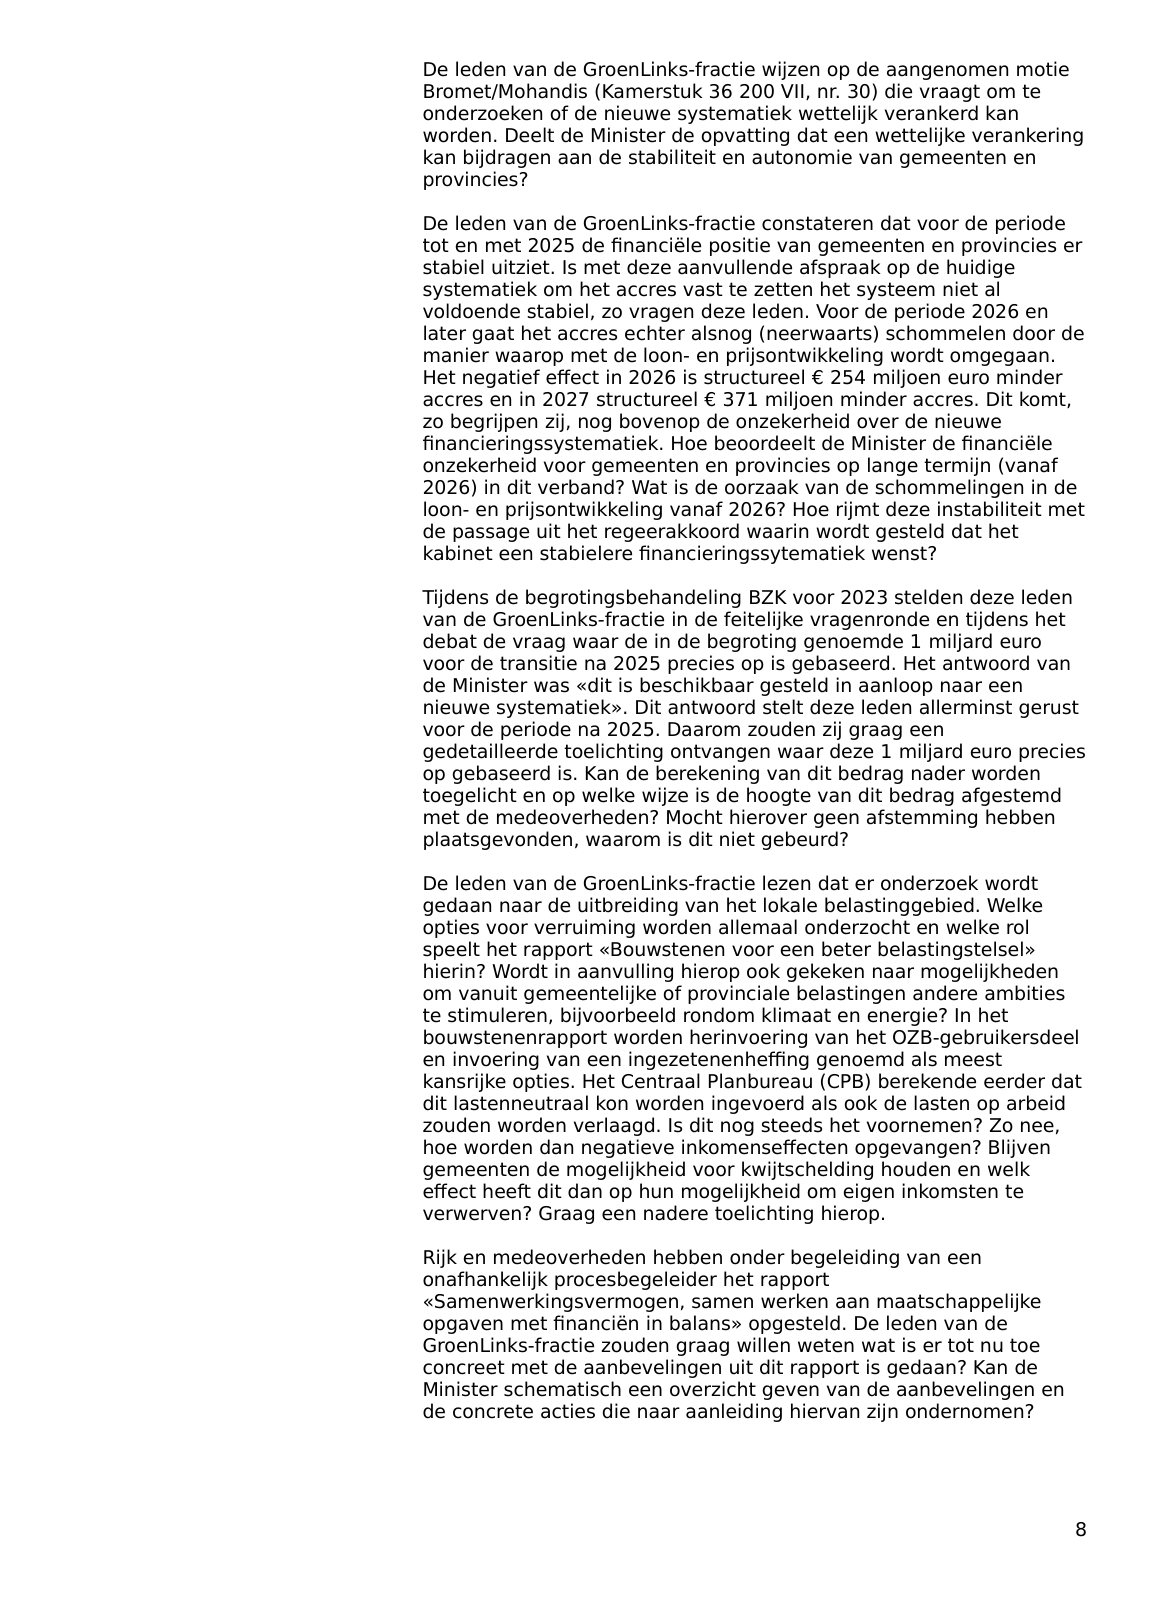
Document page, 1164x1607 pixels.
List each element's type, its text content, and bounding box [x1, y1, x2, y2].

text Rijk en medeoverheden hebben onder begeleiding van een onafhankelijk procesbegeleider het rapport «Samenwerkingsvermogen, samen werken aan maatschappelijke opgaven met financiën in balans» opgesteld. De leden van de GroenLinks-fractie zouden graag willen weten wat is er tot nu toe concreet met de aanbevelingen uit dit rapport is gedaan? Kan de Minister schematisch een overzicht geven van de aanbevelingen en de concrete acties die naar aanleiding hiervan zijn ondernomen? [422, 1247, 1087, 1423]
text De leden van de GroenLinks-fractie wijzen op de aangenomen motie Bromet/Mohandis (Kamerstuk 36 200 VII, nr. 30) die vraagt om te onderzoeken of de nieuwe systematiek wettelijk verankerd kan worden. Deelt de Minister de opvatting dat een wettelijke verankering kan bijdragen aan de stabiliteit en autonomie van gemeenten en provincies? [422, 59, 1087, 191]
text Tijdens de begrotingsbehandeling BZK voor 2023 stelden deze leden van de GroenLinks-fractie in de feitelijke vragenronde en tijdens het debat de vraag waar de in de begroting genoemde 1 miljard euro voor de transitie na 2025 precies op is gebaseerd. Het antwoord van de Minister was «dit is beschikbaar gesteld in aanloop naar een nieuwe systematiek». Dit antwoord stelt deze leden allerminst gerust voor de periode na 2025. Daarom zouden zij graag een gedetailleerde toelichting ontvangen waar deze 1 miljard euro precies op gebaseerd is. Kan de berekening van dit bedrag nader worden toegelicht en op welke wijze is de hoogte van dit bedrag afgestemd met de medeoverheden? Mocht hierover geen afstemming hebben plaatsgevonden, waarom is dit niet gebeurd? [422, 587, 1087, 851]
text De leden van de GroenLinks-fractie lezen dat er onderzoek wordt gedaan naar de uitbreiding van het lokale belastinggebied. Welke opties voor verruiming worden allemaal onderzocht en welke rol speelt het rapport «Bouwstenen voor een beter belastingstelsel» hierin? Wordt in aanvulling hierop ook gekeken naar mogelijkheden om vanuit gemeentelijke of provinciale belastingen andere ambities te stimuleren, bijvoorbeeld rondom klimaat en energie? In het bouwstenenrapport worden herinvoering van het OZB-gebruikersdeel en invoering van een ingezetenenheffing genoemd als meest kansrijke opties. Het Centraal Planbureau (CPB) berekende eerder dat dit lastenneutraal kon worden ingevoerd als ook de lasten op arbeid zouden worden verlaagd. Is dit nog steeds het voornemen? Zo nee, hoe worden dan negatieve inkomenseffecten opgevangen? Blijven gemeenten de mogelijkheid voor kwijtschelding houden en welk effect heeft dit dan op hun mogelijkheid om eigen inkomsten te verwerven? Graag een nadere toelichting hierop. [422, 873, 1087, 1224]
text De leden van de GroenLinks-fractie constateren dat voor de periode tot en met 2025 de financiële positie van gemeenten en provincies er stabiel uitziet. Is met deze aanvullende afspraak op de huidige systematiek om het accres vast te zetten het systeem niet al voldoende stabiel, zo vragen deze leden. Voor de periode 2026 en later gaat het accres echter alsnog (neerwaarts) schommelen door de manier waarop met de loon- en prijsontwikkeling wordt omgegaan. Het negatief effect in 2026 is structureel € 254 miljoen euro minder accres en in 2027 structureel € 371 miljoen minder accres. Dit komt, zo begrijpen zij, nog bovenop de onzekerheid over de nieuwe financieringssystematiek. Hoe beoordeelt de Minister de financiële onzekerheid voor gemeenten en provincies op lange termijn (vanaf 2026) in dit verband? Wat is de oorzaak van de schommelingen in de loon- en prijsontwikkeling vanaf 2026? Hoe rijmt deze instabiliteit met de passage uit het regeerakkoord waarin wordt gesteld dat het kabinet een stabielere financieringssytematiek wenst? [422, 213, 1087, 565]
